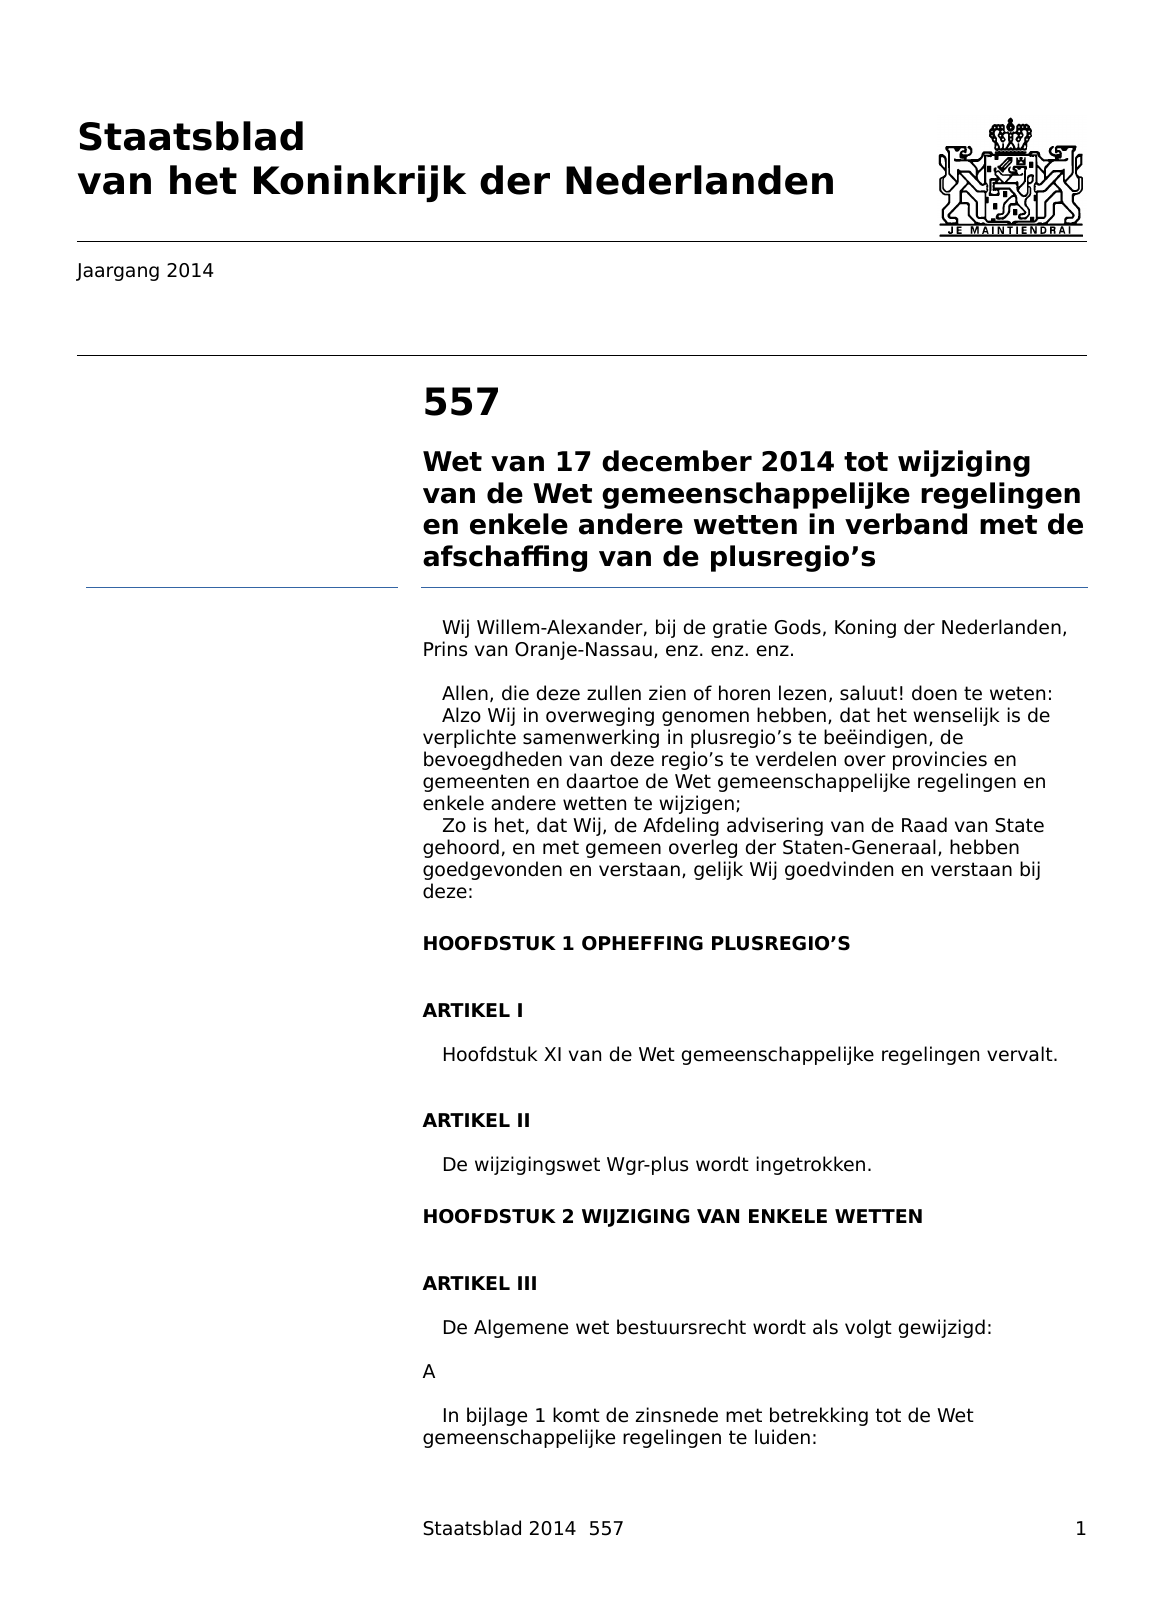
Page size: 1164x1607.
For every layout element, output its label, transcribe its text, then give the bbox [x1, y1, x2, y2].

text Zo is het, dat Wij, de Afdeling advisering van de Raad van State gehoord, en met gemeen overleg der Staten-Generaal, hebben goedgevonden en verstaan, gelijk Wij goedvinden en verstaan bij deze: [422, 815, 1087, 903]
subtitle ARTIKEL I [422, 999, 1087, 1021]
text De Algemene wet bestuursrecht wordt als volgt gewijzigd: [422, 1317, 1087, 1339]
table_cell Jaargang 2014 [77, 242, 1087, 355]
subtitle 557 [422, 381, 1087, 424]
text In bijlage 1 komt de zinsnede met betrekking tot de Wet gemeenschappelijke regelingen te luiden: [422, 1405, 1087, 1449]
subtitle ARTIKEL III [422, 1272, 1087, 1294]
text Wij Willem-Alexander, bij de gratie Gods, Koning der Nederlanden, Prins van Oranje-Nassau, enz. enz. enz. [422, 617, 1087, 661]
subtitle HOOFDSTUK 1 OPHEFFING PLUSREGIO’S [422, 933, 1087, 955]
subtitle HOOFDSTUK 2 WIJZIGING VAN ENKELE WETTEN [422, 1206, 1087, 1228]
text Wet van 17 december 2014 tot wijziging van de Wet gemeenschappelijke regelingen en enkele andere wetten in verband met de afschaffing van de plusregio’s [422, 447, 1087, 573]
table_header Staatsblad van het Koninkrijk der Nederlanden [77, 100, 886, 241]
text A [422, 1361, 1087, 1383]
subtitle ARTIKEL II [422, 1110, 1087, 1132]
text Alzo Wij in overweging genomen hebben, dat het wenselijk is de verplichte samenwerking in plusregio’s te beëindigen, de bevoegdheden van deze regio’s te verdelen over provincies en gemeenten en daartoe de Wet gemeenschappelijke regelingen en enkele andere wetten te wijzigen; [422, 705, 1087, 815]
text De wijzigingswet Wgr-plus wordt ingetrokken. [422, 1154, 1087, 1176]
picture [936, 115, 1087, 240]
table_header [886, 100, 1087, 241]
text Hoofdstuk XI van de Wet gemeenschappelijke regelingen vervalt. [422, 1044, 1087, 1066]
text Allen, die deze zullen zien of horen lezen, saluut! doen te weten: [422, 683, 1087, 705]
